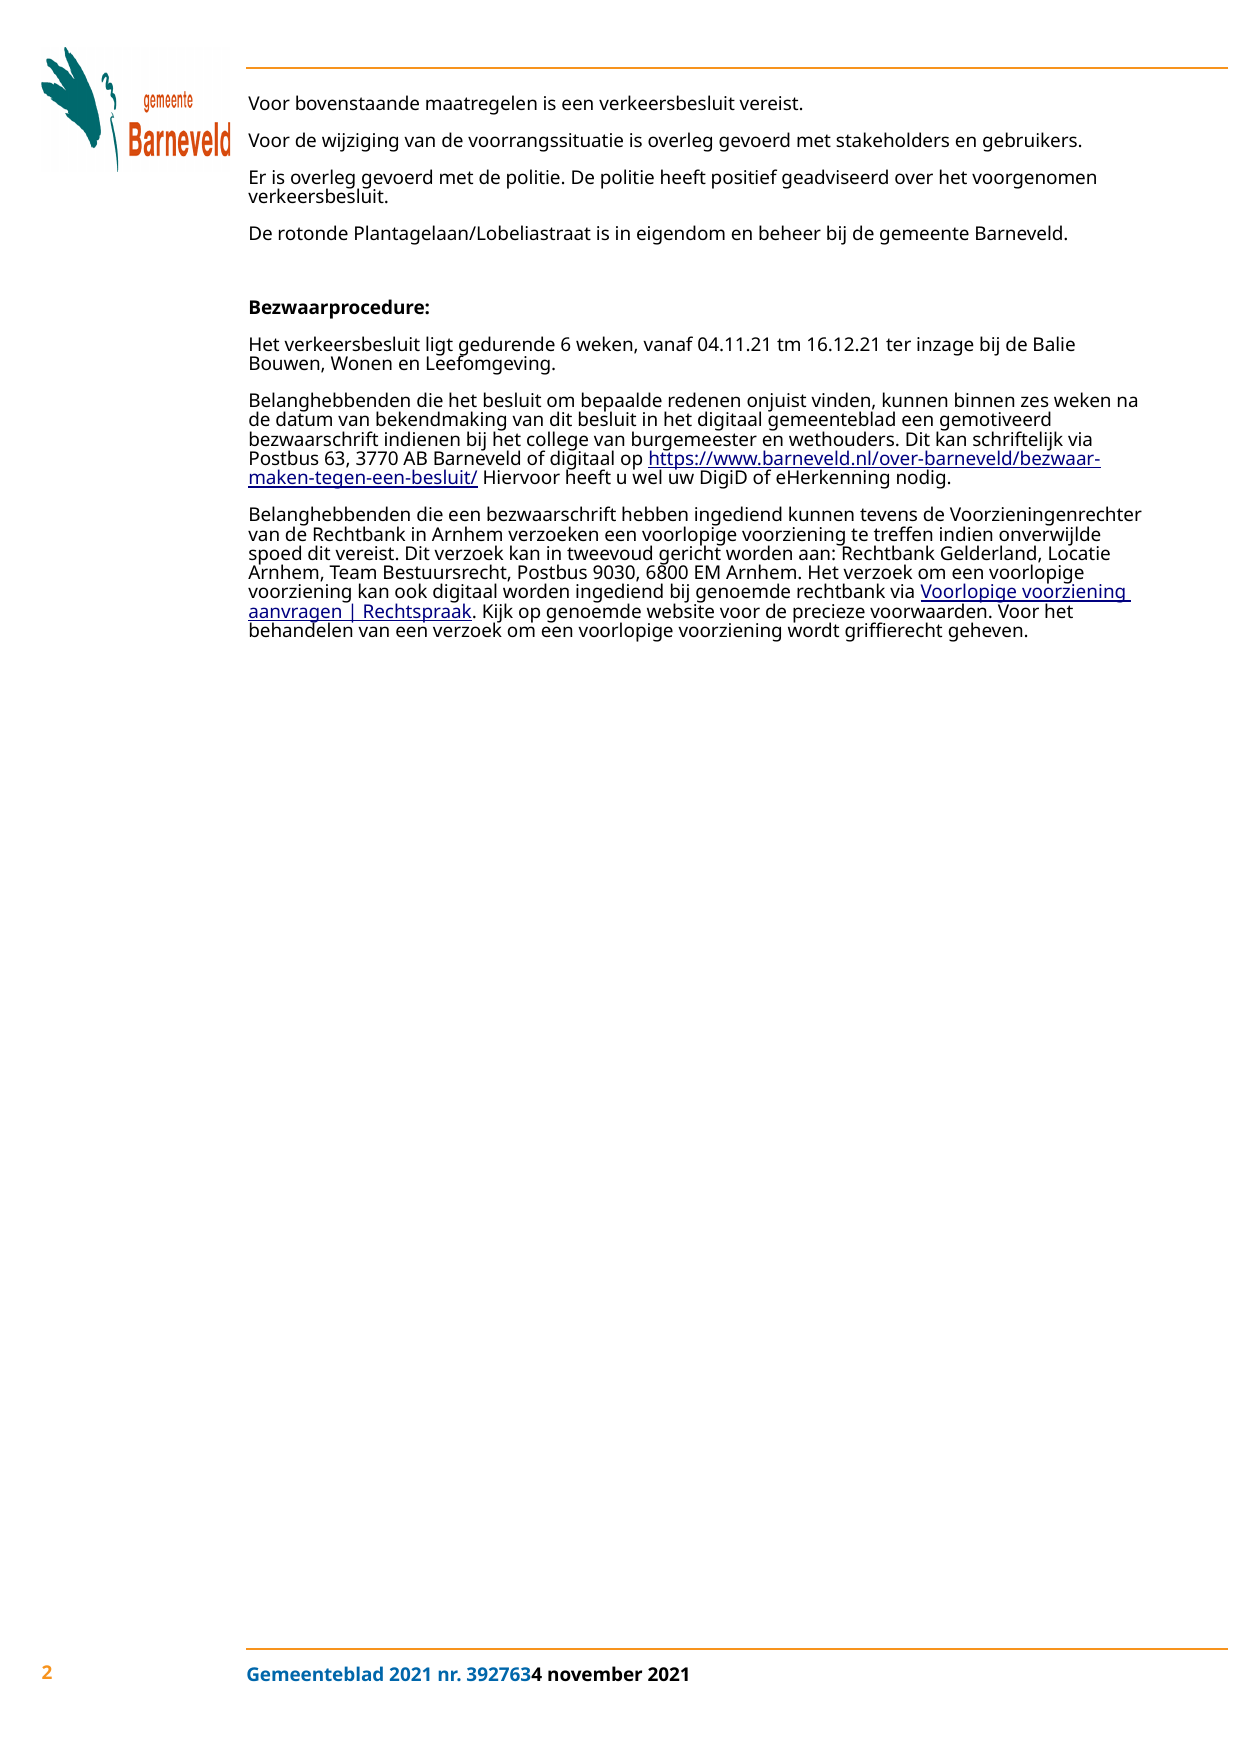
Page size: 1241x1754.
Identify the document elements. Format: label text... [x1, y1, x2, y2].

picture [41, 47, 231, 172]
text Belanghebbenden die het besluit om bepaalde redenen onjuist vinden, kunnen binnen zes weken na de datum van bekendmaking van dit besluit in het digitaal gemeenteblad een gemotiveerd bezwaarschrift indienen bij het college van burgemeester en wethouders. Dit kan schriftelijk via Postbus 63, 3770 AB Barneveld of digitaal op https://www.barneveld.nl/over-barneveld/bezwaar-maken-tegen-een-besluit/ Hiervoor heeft u wel uw DigiD of eHerkenning nodig. [248, 392, 1152, 488]
text Het verkeersbesluit ligt gedurende 6 weken, vanaf 04.11.21 tm 16.12.21 ter inzage bij de Balie Bouwen, Wonen en Leefomgeving. [248, 336, 1152, 374]
text Er is overleg gevoerd met de politie. De politie heeft positief geadviseerd over het voorgenomen verkeersbesluit. [248, 169, 1152, 207]
text Voor bovenstaande maatregelen is een verkeersbesluit vereist. [248, 95, 1152, 114]
text Belanghebbenden die een bezwaarschrift hebben ingediend kunnen tevens de Voorzieningenrechter van de Rechtbank in Arnhem verzoeken een voorlopige voorziening te treffen indien onverwijlde spoed dit vereist. Dit verzoek kan in tweevoud gericht worden aan: Rechtbank Gelderland, Locatie Arnhem, Team Bestuursrecht, Postbus 9030, 6800 EM Arnhem. Het verzoek om een voorlopige voorziening kan ook digitaal worden ingediend bij genoemde rechtbank via Voorlopige voorziening aanvragen | Rechtspraak. Kijk op genoemde website voor de precieze voorwaarden. Voor het behandelen van een verzoek om een voorlopige voorziening wordt griffierecht geheven. [248, 506, 1152, 641]
text Bezwaarprocedure: [248, 299, 1152, 318]
text Voor de wijziging van de voorrangssituatie is overleg gevoerd met stakeholders en gebruikers. [248, 132, 1152, 151]
text De rotonde Plantagelaan/Lobeliastraat is in eigendom en beheer bij de gemeente Barneveld. [248, 225, 1152, 244]
